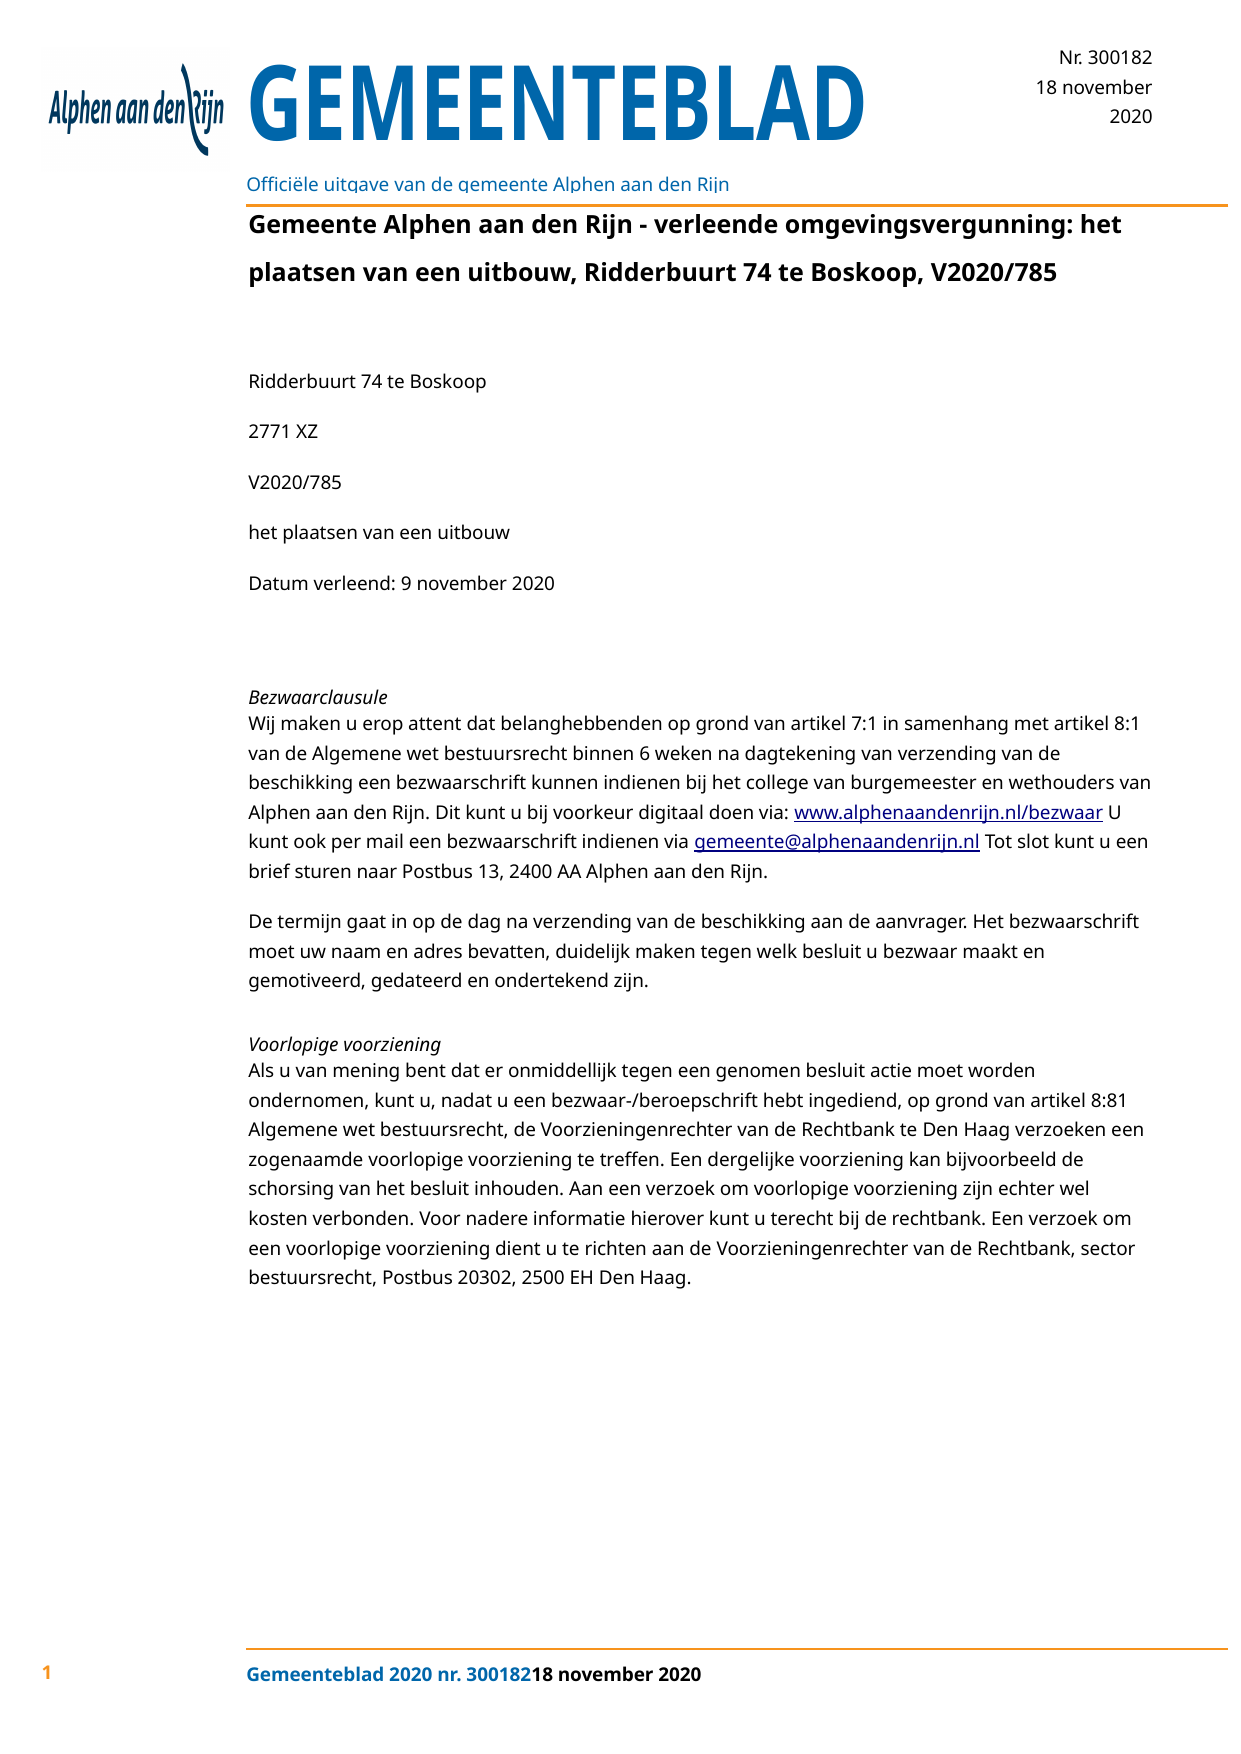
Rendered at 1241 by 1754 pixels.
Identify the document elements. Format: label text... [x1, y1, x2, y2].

text Wij maken u erop attent dat belanghebbenden op grond van artikel 7:1 in samenhang met artikel 8:1 van de Algemene wet bestuursrecht binnen 6 weken na dagtekening van verzending van de beschikking een bezwaarschrift kunnen indienen bij het college van burgemeester en wethouders van Alphen aan den Rijn. Dit kunt u bij voorkeur digitaal doen via: www.alphenaandenrijn.nl/bezwaar U kunt ook per mail een bezwaarschrift indienen via gemeente@alphenaandenrijn.nl Tot slot kunt u een brief sturen naar Postbus 13, 2400 AA Alphen aan den Rijn. [248, 710, 1152, 884]
text Als u van mening bent dat er onmiddellijk tegen een genomen besluit actie moet worden ondernomen, kunt u, nadat u een bezwaar-/beroepschrift hebt ingediend, op grond van artikel 8:81 Algemene wet bestuursrecht, de Voorzieningenrechter van de Rechtbank te Den Haag verzoeken een zogenaamde voorlopige voorziening te treffen. Een dergelijke voorziening kan bijvoorbeeld de schorsing van het besluit inhouden. Aan een verzoek om voorlopige voorziening zijn echter wel kosten verbonden. Voor nadere informatie hierover kunt u terecht bij de rechtbank. Een verzoek om een voorlopige voorziening dient u te richten aan de Voorzieningenrechter van de Rechtbank, sector bestuursrecht, Postbus 20302, 2500 EH Den Haag. [248, 1057, 1152, 1290]
text het plaatsen van een uitbouw [248, 519, 1152, 545]
text Gemeente Alphen aan den Rijn - verleende omgevingsvergunning: het plaatsen van een uitbouw, Ridderbuurt 74 te Boskoop, V2020/785 [248, 207, 1152, 288]
text Datum verleend: 9 november 2020 [248, 570, 1152, 596]
text Bezwaarclausule [248, 684, 1152, 710]
picture [41, 47, 231, 172]
text De termijn gaat in op de dag na verzending van de beschikking aan de aanvrager. Het bezwaarschrift moet uw naam en adres bevatten, duidelijk maken tegen welk besluit u bezwaar maakt en gemotiveerd, gedateerd en ondertekend zijn. [248, 908, 1152, 993]
text Ridderbuurt 74 te Boskoop [248, 368, 1152, 394]
text Voorlopige voorziening [248, 1032, 1152, 1057]
text V2020/785 [248, 469, 1152, 495]
text 2771 XZ [248, 419, 1152, 444]
